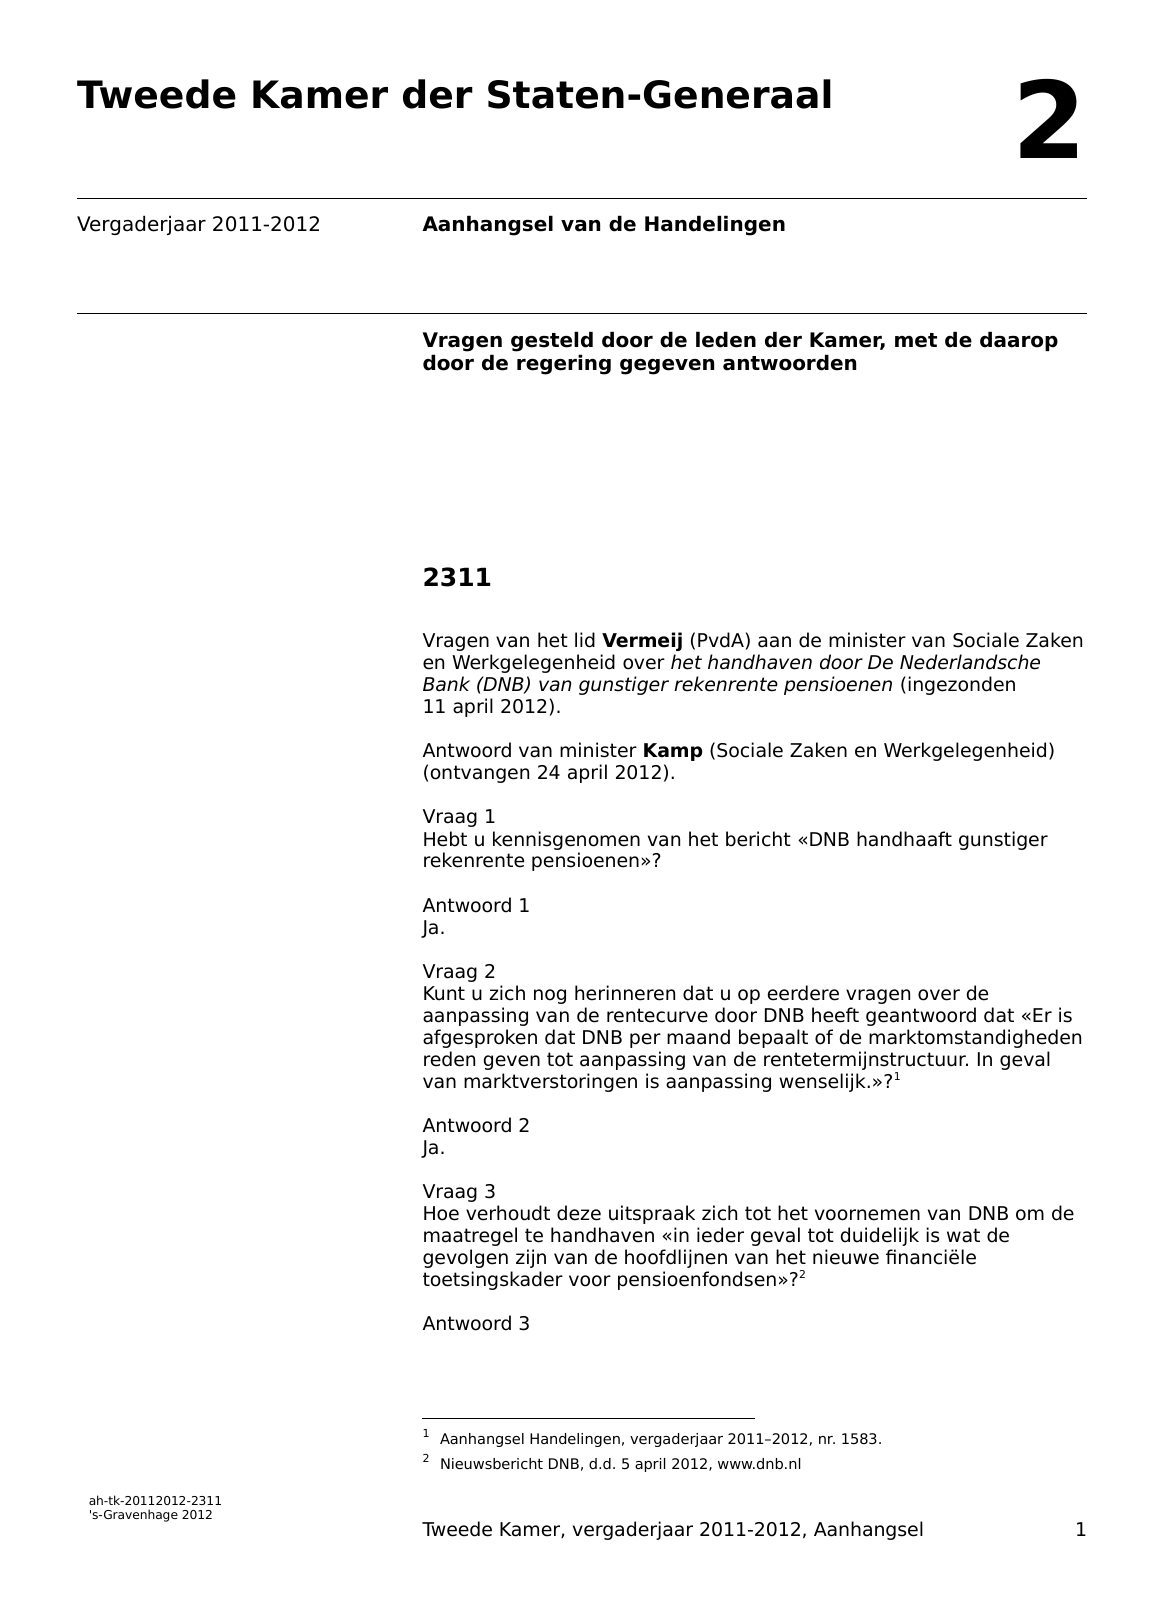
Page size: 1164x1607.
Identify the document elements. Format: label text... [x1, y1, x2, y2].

text Hoe verhoudt deze uitspraak zich tot het voornemen van DNB om de maatregel te handhaven «in ieder geval tot duidelijk is wat de gevolgen zijn van de hoofdlijnen van het nieuwe financiële toetsingskader voor pensioenfondsen»? [422, 1203, 1087, 1291]
text Vragen van het lid Vermeij (PvdA) aan de minister van Sociale Zaken en Werkgelegenheid over het handhaven door De Nederlandsche Bank (DNB) van gunstiger rekenrente pensioenen (ingezonden 11 april 2012). [422, 630, 1087, 718]
text Vraag 1 [422, 806, 1087, 828]
text 2311 [422, 563, 1087, 592]
text Nieuwsbericht DNB, d.d. 5 april 2012, www.dnb.nl [422, 1452, 1087, 1474]
text Ja. [422, 1137, 1087, 1159]
text Vraag 3 [422, 1181, 1087, 1203]
table_header 2 [886, 59, 1087, 198]
text Hebt u kennisgenomen van het bericht «DNB handhaaft gunstiger rekenrente pensioenen»? [422, 828, 1087, 872]
text Kunt u zich nog herinneren dat u op eerdere vragen over de aanpassing van de rentecurve door DNB heeft geantwoord dat «Er is afgesproken dat DNB per maand bepaalt of de marktomstandigheden reden geven tot aanpassing van de rentetermijnstructuur. In geval van marktverstoringen is aanpassing wenselijk.»? [422, 983, 1087, 1093]
table_cell [77, 314, 422, 375]
text Antwoord 1 [422, 894, 1087, 917]
table_cell Vragen gesteld door de leden der Kamer, met de daarop door de regering gegeven antwoorden [422, 314, 1087, 375]
text Aanhangsel Handelingen, vergaderjaar 2011–2012, nr. 1583. [422, 1427, 1087, 1449]
text Antwoord van minister Kamp (Sociale Zaken en Werkgelegenheid) (ontvangen 24 april 2012). [422, 740, 1087, 784]
text Antwoord 2 [422, 1115, 1087, 1137]
table_cell Vergaderjaar 2011-2012 [77, 199, 422, 313]
text Ja. [422, 917, 1087, 938]
text 's-Gravenhage 2012 [88, 1508, 323, 1522]
table_header Tweede Kamer der Staten-Generaal [77, 59, 886, 198]
text Vraag 2 [422, 961, 1087, 983]
table_cell Aanhangsel van de Handelingen [422, 199, 1087, 313]
text Antwoord 3 [422, 1313, 1087, 1335]
text ah-tk-20112012-2311 [88, 1494, 323, 1508]
